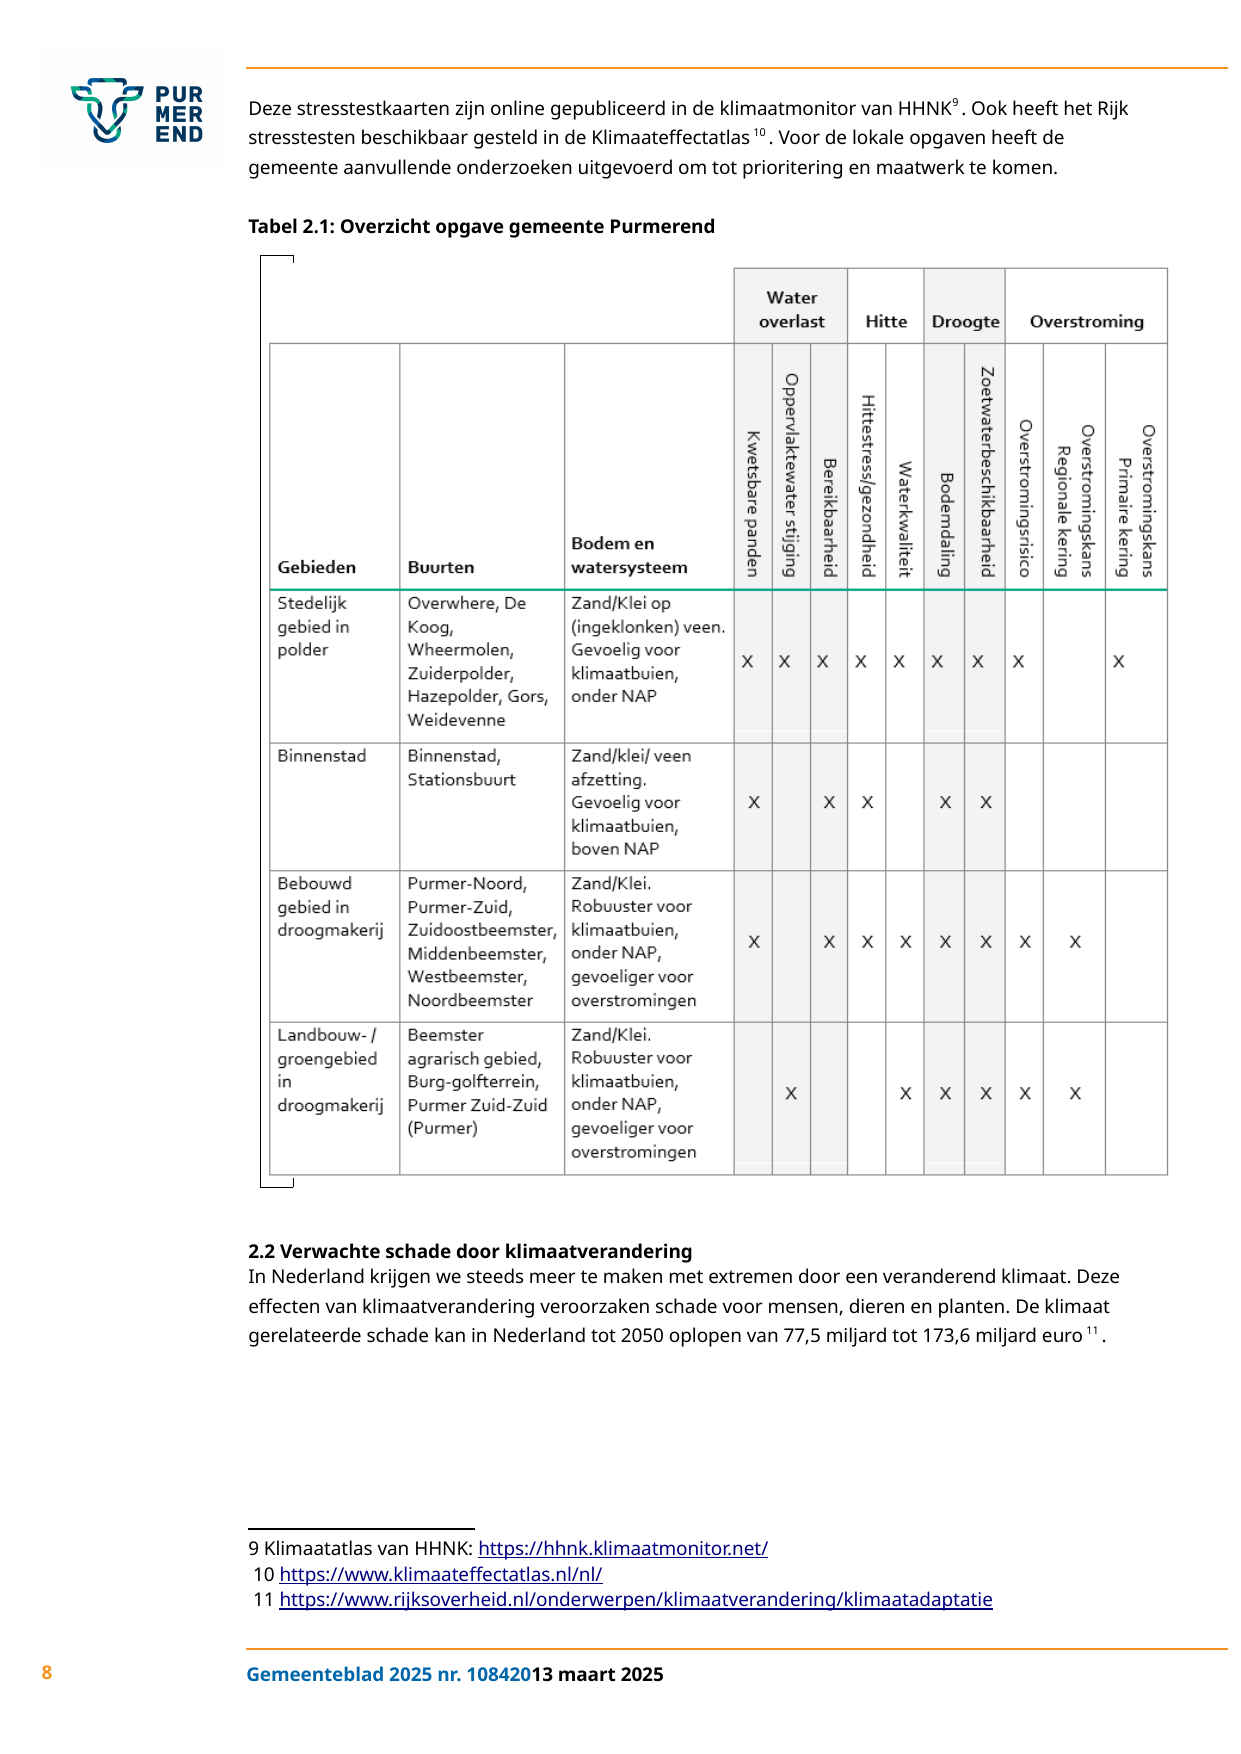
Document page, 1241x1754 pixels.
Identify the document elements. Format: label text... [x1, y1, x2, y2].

text In Nederland krijgen we steeds meer te maken met extremen door een veranderend klimaat. Deze effecten van klimaatverandering veroorzaken schade voor mensen, dieren en planten. De klimaat gerelateerde schade kan in Nederland tot 2050 oplopen van 77,5 miljard tot 173,6 miljard euro. [248, 1263, 1152, 1348]
picture [41, 47, 231, 172]
text 2.2 Verwachte schade door klimaatverandering [248, 1238, 1152, 1263]
text https://www.rijksoverheid.nl/onderwerpen/klimaatverandering/klimaatadaptatie [248, 1586, 1152, 1612]
picture [268, 263, 1173, 1178]
text Klimaatatlas van HHNK: https://hhnk.klimaatmonitor.net/ [248, 1535, 1152, 1561]
text Tabel 2.1: Overzicht opgave gemeente Purmerend [248, 213, 1152, 239]
text https://www.klimaateffectatlas.nl/nl/ [248, 1561, 1152, 1586]
text Deze stresstestkaarten zijn online gepubliceerd in de klimaatmonitor van HHNK. Ook heeft het Rijk stresstesten beschikbaar gesteld in de Klimaateffectatlas. Voor de lokale opgaven heeft de gemeente aanvullende onderzoeken uitgevoerd om tot prioritering en maatwerk te komen. [248, 95, 1152, 180]
